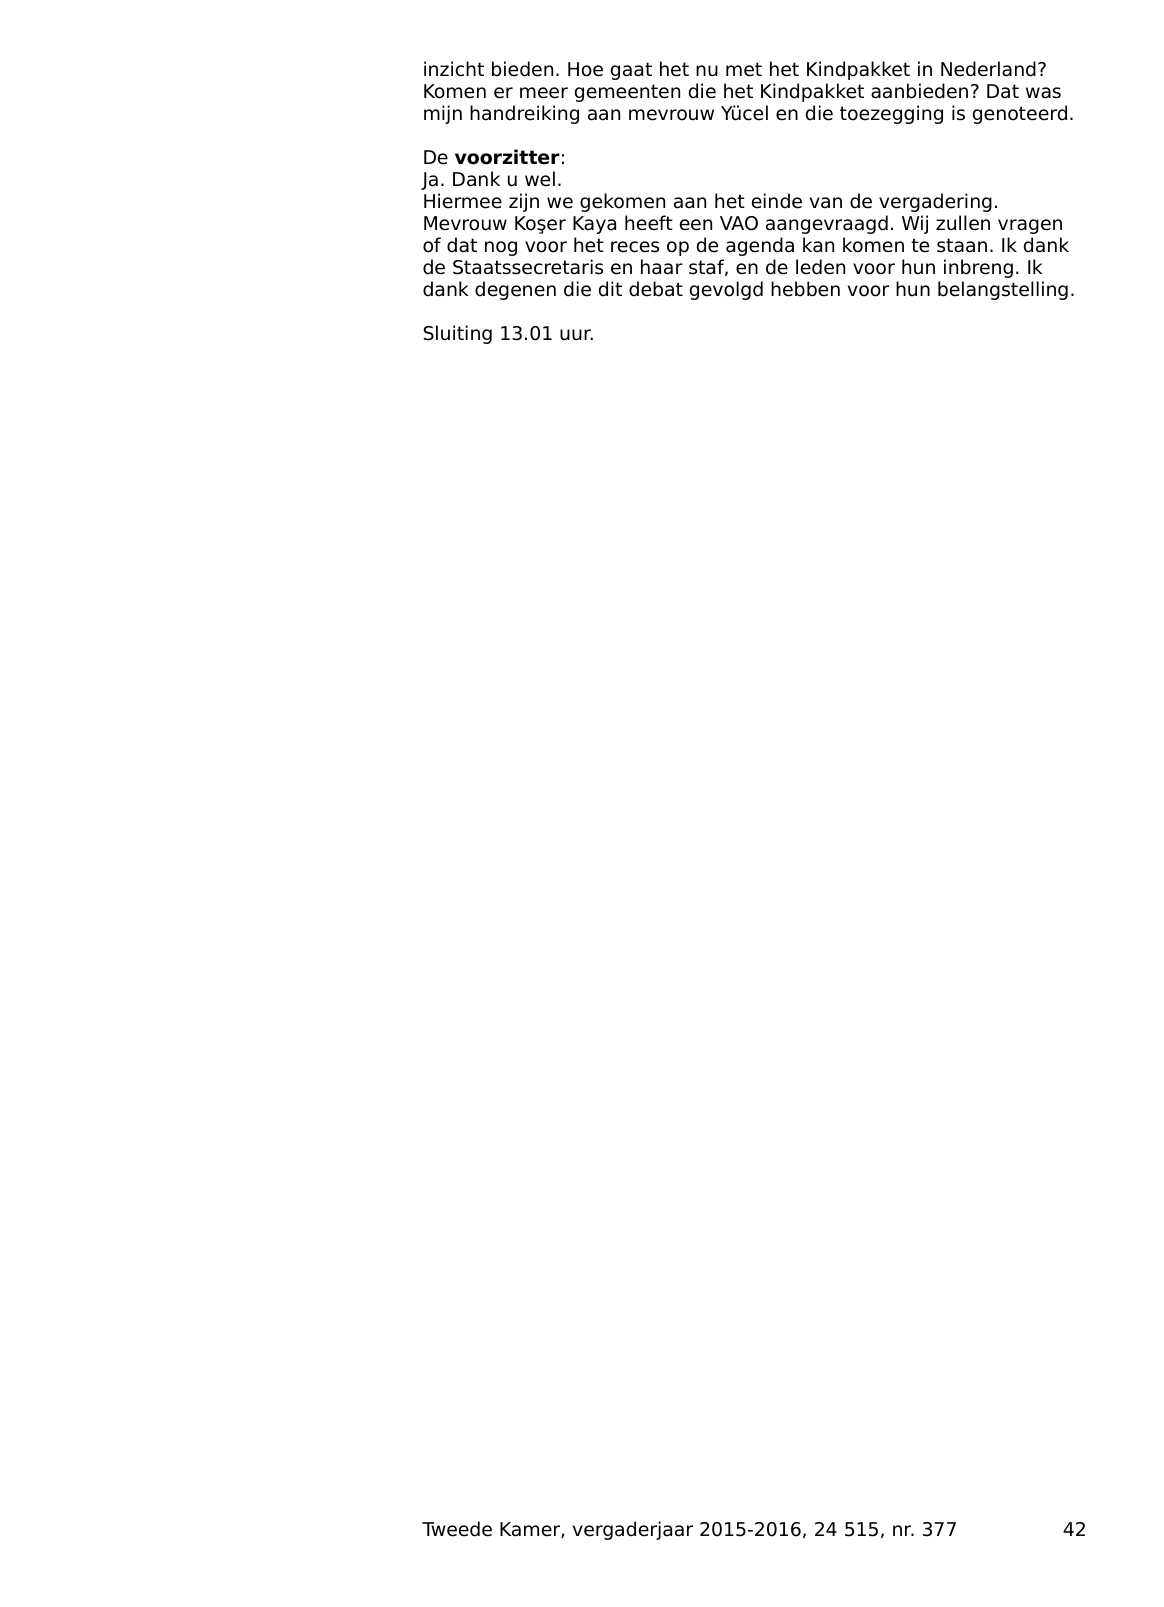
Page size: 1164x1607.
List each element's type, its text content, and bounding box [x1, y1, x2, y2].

text Hiermee zijn we gekomen aan het einde van de vergadering. Mevrouw Koşer Kaya heeft een VAO aangevraagd. Wij zullen vragen of dat nog voor het reces op de agenda kan komen te staan. Ik dank de Staatssecretaris en haar staf, en de leden voor hun inbreng. Ik dank degenen die dit debat gevolgd hebben voor hun belangstelling. [422, 191, 1087, 301]
text Ja. Dank u wel. [422, 169, 1087, 191]
text inzicht bieden. Hoe gaat het nu met het Kindpakket in Nederland? Komen er meer gemeenten die het Kindpakket aanbieden? Dat was mijn handreiking aan mevrouw Yücel en die toezegging is genoteerd. [422, 59, 1087, 125]
text De voorzitter: [422, 147, 1087, 169]
text Sluiting 13.01 uur. [422, 323, 1087, 345]
